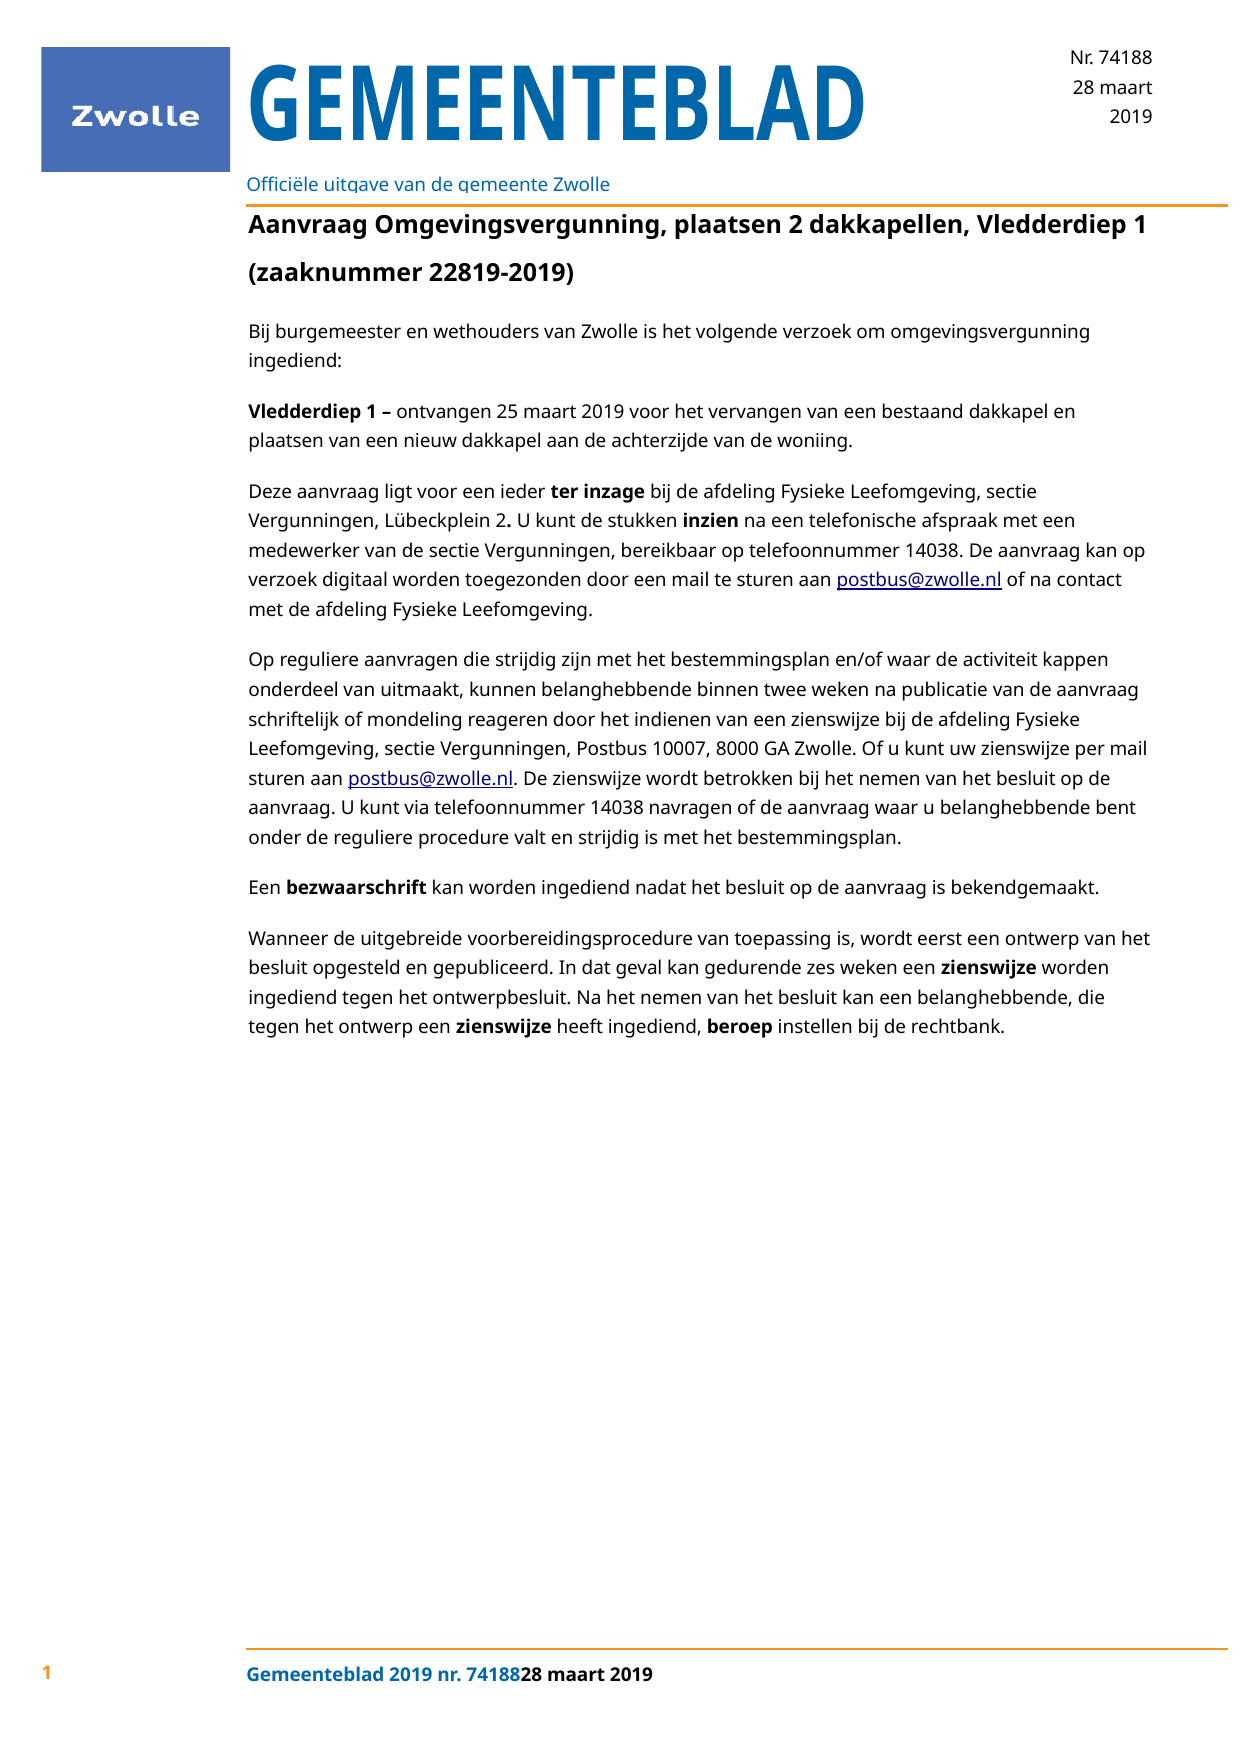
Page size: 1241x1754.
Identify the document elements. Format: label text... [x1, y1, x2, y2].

text Wanneer de uitgebreide voorbereidingsprocedure van toepassing is, wordt eerst een ontwerp van het besluit opgesteld en gepubliceerd. In dat geval kan gedurende zes weken een zienswijze worden ingediend tegen het ontwerpbesluit. Na het nemen van het besluit kan een belanghebbende, die tegen het ontwerp een zienswijze heeft ingediend, beroep instellen bij de rechtbank. [248, 925, 1152, 1039]
text Op reguliere aanvragen die strijdig zijn met het bestemmingsplan en/of waar de activiteit kappen onderdeel van uitmaakt, kunnen belanghebbende binnen twee weken na publicatie van de aanvraag schriftelijk of mondeling reageren door het indienen van een zienswijze bij de afdeling Fysieke Leefomgeving, sectie Vergunningen, Postbus 10007, 8000 GA Zwolle. Of u kunt uw zienswijze per mail sturen aan postbus@zwolle.nl. De zienswijze wordt betrokken bij het nemen van het besluit op de aanvraag. U kunt via telefoonnummer 14038 navragen of de aanvraag waar u belanghebbende bent onder de reguliere procedure valt en strijdig is met het bestemmingsplan. [248, 647, 1152, 850]
text Vledderdiep 1 – ontvangen 25 maart 2019 voor het vervangen van een bestaand dakkapel en plaatsen van een nieuw dakkapel aan de achterzijde van de woniing. [248, 398, 1152, 453]
text Een bezwaarschrift kan worden ingediend nadat het besluit op de aanvraag is bekendgemaakt. [248, 874, 1152, 900]
text Bij burgemeester en wethouders van Zwolle is het volgende verzoek om omgevingsvergunning ingediend: [248, 318, 1152, 373]
text Aanvraag Omgevingsvergunning, plaatsen 2 dakkapellen, Vledderdiep 1 (zaaknummer 22819-2019) [248, 207, 1152, 288]
picture [41, 47, 231, 172]
text Deze aanvraag ligt voor een ieder ter inzage bij de afdeling Fysieke Leefomgeving, sectie Vergunningen, Lübeckplein 2. U kunt de stukken inzien na een telefonische afspraak met een medewerker van de sectie Vergunningen, bereikbaar op telefoonnummer 14038. De aanvraag kan op verzoek digitaal worden toegezonden door een mail te sturen aan postbus@zwolle.nl of na contact met de afdeling Fysieke Leefomgeving. [248, 478, 1152, 622]
